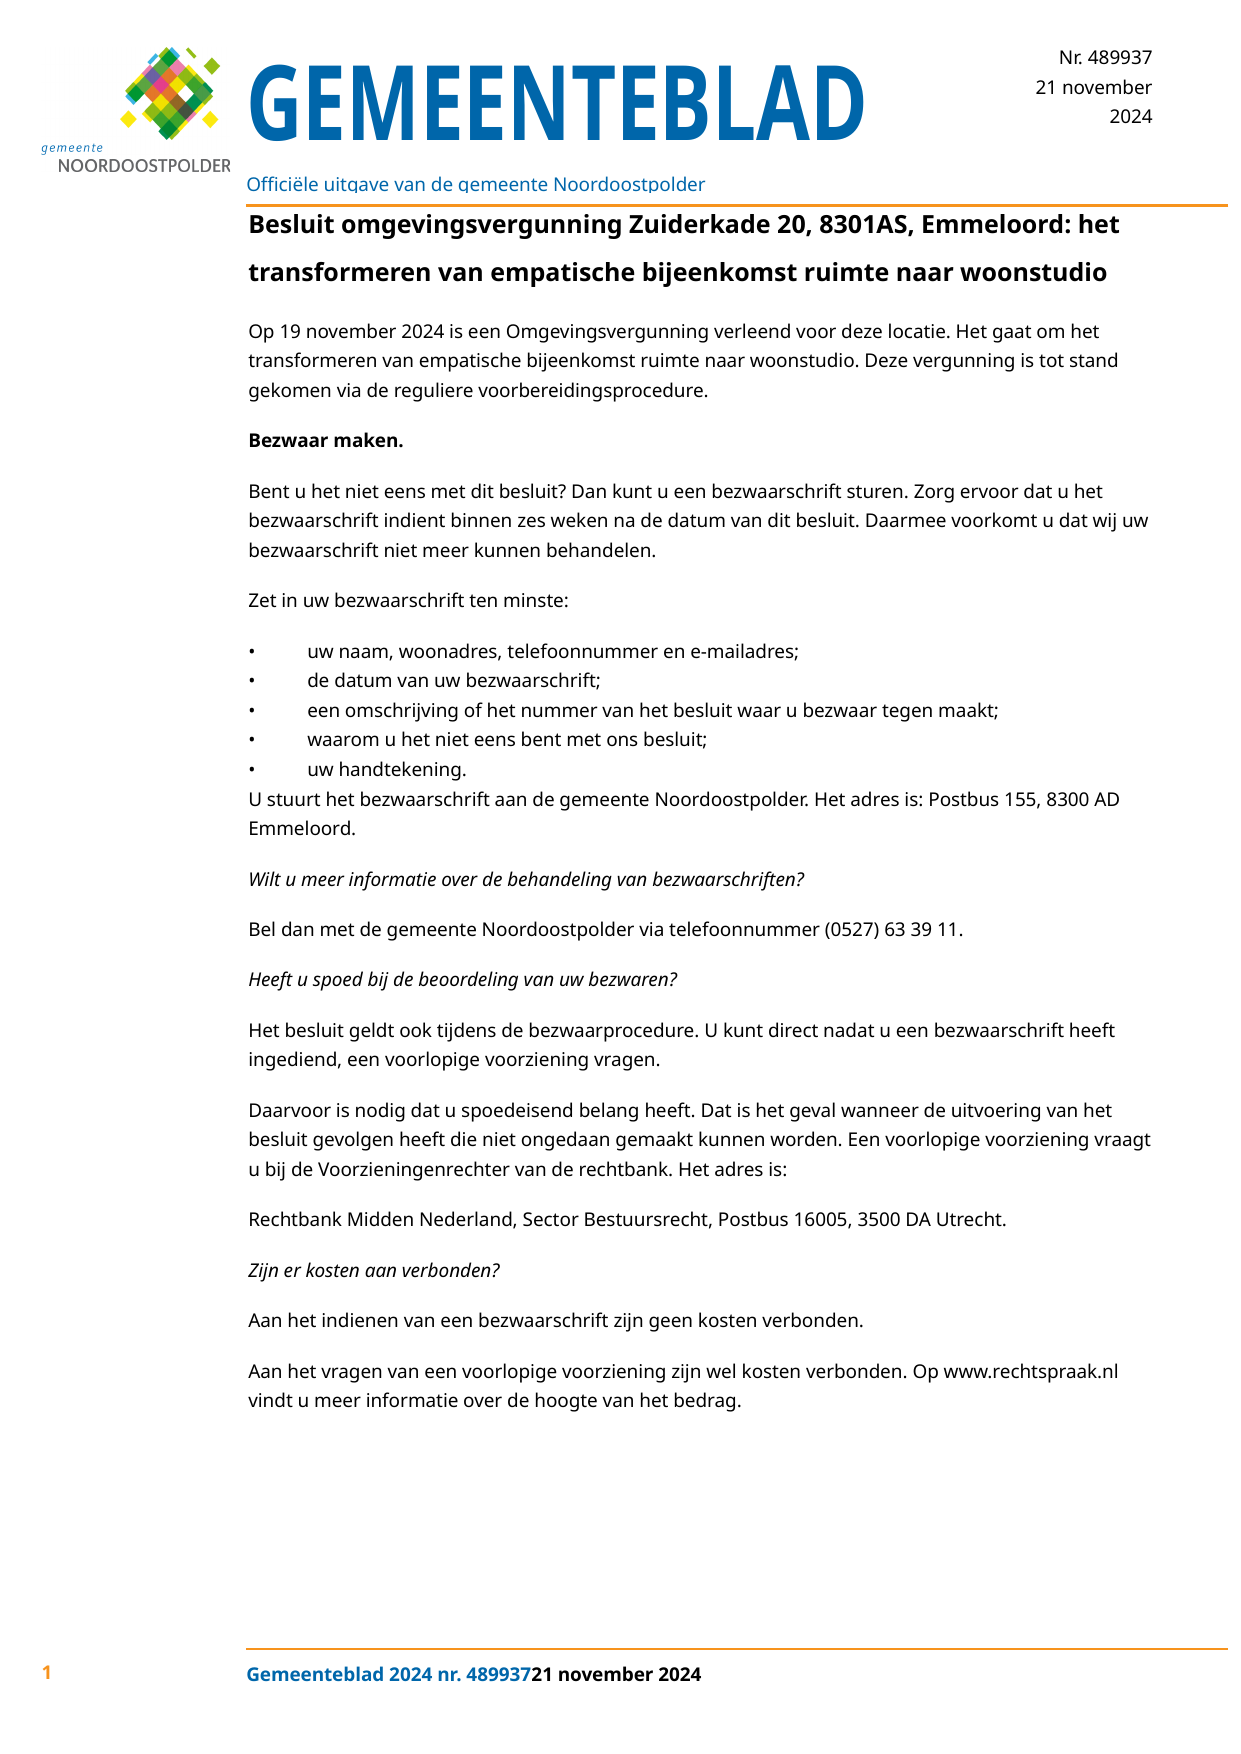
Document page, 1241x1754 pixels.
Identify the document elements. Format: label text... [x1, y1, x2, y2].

text Bezwaar maken. [248, 427, 1152, 453]
list uw naam, woonadres, telefoonnummer en e-mailadres; [248, 638, 1152, 664]
text Op 19 november 2024 is een Omgevingsvergunning verleend voor deze locatie. Het gaat om het transformeren van empatische bijeenkomst ruimte naar woonstudio. Deze vergunning is tot stand gekomen via de reguliere voorbereidingsprocedure. [248, 318, 1152, 403]
text Daarvoor is nodig dat u spoedeisend belang heeft. Dat is het geval wanneer de uitvoering van het besluit gevolgen heeft die niet ongedaan gemaakt kunnen worden. Een voorlopige voorziening vraagt u bij de Voorzieningenrechter van de rechtbank. Het adres is: [248, 1097, 1152, 1182]
text Wilt u meer informatie over de behandeling van bezwaarschriften? [248, 866, 1152, 892]
text Bel dan met de gemeente Noordoostpolder via telefoonnummer (0527) 63 39 11. [248, 916, 1152, 942]
text Zijn er kosten aan verbonden? [248, 1257, 1152, 1283]
text Bent u het niet eens met dit besluit? Dan kunt u een bezwaarschrift sturen. Zorg ervoor dat u het bezwaarschrift indient binnen zes weken na de datum van dit besluit. Daarmee voorkomt u dat wij uw bezwaarschrift niet meer kunnen behandelen. [248, 478, 1152, 563]
text Aan het vragen van een voorlopige voorziening zijn wel kosten verbonden. Op www.rechtspraak.nl vindt u meer informatie over de hoogte van het bedrag. [248, 1358, 1152, 1413]
text Besluit omgevingsvergunning Zuiderkade 20, 8301AS, Emmeloord: het transformeren van empatische bijeenkomst ruimte naar woonstudio [248, 207, 1152, 288]
text Heeft u spoed bij de beoordeling van uw bezwaren? [248, 967, 1152, 992]
text Zet in uw bezwaarschrift ten minste: [248, 587, 1152, 613]
list uw handtekening. [248, 756, 1152, 782]
list de datum van uw bezwaarschrift; [248, 667, 1152, 693]
list waarom u het niet eens bent met ons besluit; [248, 727, 1152, 752]
list een omschrijving of het nummer van het besluit waar u bezwaar tegen maakt; [248, 697, 1152, 723]
text Rechtbank Midden Nederland, Sector Bestuursrecht, Postbus 16005, 3500 DA Utrecht. [248, 1207, 1152, 1232]
picture [41, 47, 231, 172]
text Aan het indienen van een bezwaarschrift zijn geen kosten verbonden. [248, 1307, 1152, 1333]
text Het besluit geldt ook tijdens de bezwaarprocedure. U kunt direct nadat u een bezwaarschrift heeft ingediend, een voorlopige voorziening vragen. [248, 1017, 1152, 1072]
text U stuurt het bezwaarschrift aan de gemeente Noordoostpolder. Het adres is: Postbus 155, 8300 AD Emmeloord. [248, 786, 1152, 841]
